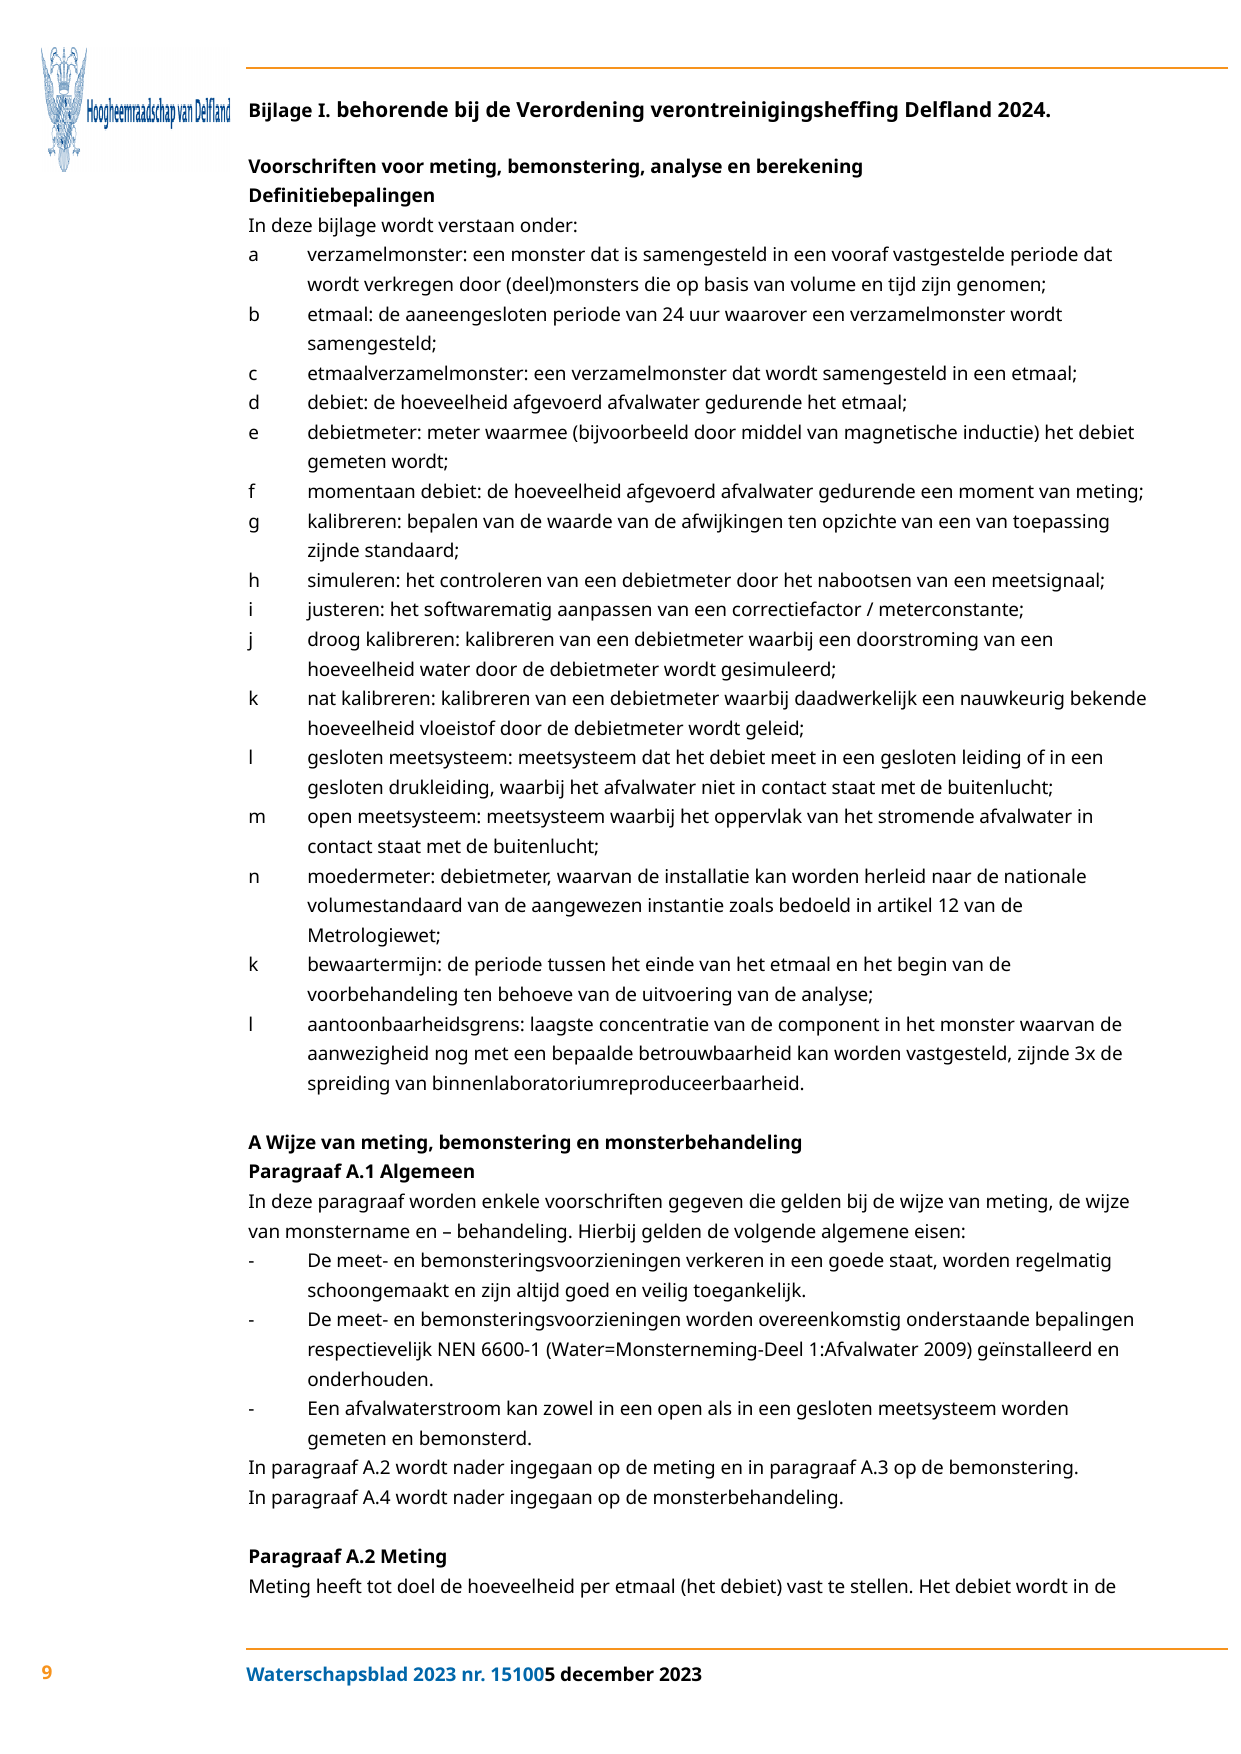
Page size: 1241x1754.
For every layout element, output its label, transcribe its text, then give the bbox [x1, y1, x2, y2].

text Meting heeft tot doel de hoeveelheid per etmaal (het debiet) vast te stellen. Het debiet wordt in de [248, 1573, 1152, 1599]
text In paragraaf A.2 wordt nader ingegaan op de meting en in paragraaf A.3 op de bemonstering. [248, 1454, 1152, 1480]
list etmaalverzamelmonster: een verzamelmonster dat wordt samengesteld in een etmaal; [248, 360, 1152, 386]
list aantoonbaarheidsgrens: laagste concentratie van de component in het monster waarvan de aanwezigheid nog met een bepaalde betrouwbaarheid kan worden vastgesteld, zijnde 3x de spreiding van binnenlaboratoriumreproduceerbaarheid. [248, 1011, 1152, 1096]
list etmaal: de aaneengesloten periode van 24 uur waarover een verzamelmonster wordt samengesteld; [248, 301, 1152, 356]
list gesloten meetsysteem: meetsysteem dat het debiet meet in een gesloten leiding of in een gesloten drukleiding, waarbij het afvalwater niet in contact staat met de buitenlucht; [248, 744, 1152, 800]
list verzamelmonster: een monster dat is samengesteld in een vooraf vastgestelde periode dat wordt verkregen door (deel)monsters die op basis van volume en tijd zijn genomen; [248, 242, 1152, 297]
list momentaan debiet: de hoeveelheid afgevoerd afvalwater gedurende een moment van meting; [248, 478, 1152, 504]
text In paragraaf A.4 wordt nader ingegaan op de monsterbehandeling. [248, 1484, 1152, 1510]
text A Wijze van meting, bemonstering en monsterbehandeling [248, 1129, 1152, 1155]
list debietmeter: meter waarmee (bijvoorbeeld door middel van magnetische inductie) het debiet gemeten wordt; [248, 419, 1152, 474]
list De meet- en bemonsteringsvoorzieningen worden overeenkomstig onderstaande bepalingen respectievelijk NEN 6600-1 (Water=Monsterneming-Deel 1:Afvalwater 2009) geïnstalleerd en onderhouden. [248, 1307, 1152, 1392]
text Voorschriften voor meting, bemonstering, analyse en berekening [248, 153, 1152, 179]
list justeren: het softwarematig aanpassen van een correctiefactor / meterconstante; [248, 597, 1152, 622]
text In deze bijlage wordt verstaan onder: [248, 212, 1152, 238]
list droog kalibreren: kalibreren van een debietmeter waarbij een doorstroming van een hoeveelheid water door de debietmeter wordt gesimuleerd; [248, 626, 1152, 682]
text Bijlage I. behorende bij de Verordening verontreinigingsheffing Delfland 2024. [248, 95, 1152, 123]
picture [41, 47, 231, 172]
list debiet: de hoeveelheid afgevoerd afvalwater gedurende het etmaal; [248, 389, 1152, 415]
list nat kalibreren: kalibreren van een debietmeter waarbij daadwerkelijk een nauwkeurig bekende hoeveelheid vloeistof door de debietmeter wordt geleid; [248, 685, 1152, 741]
text Paragraaf A.1 Algemeen [248, 1159, 1152, 1184]
list Een afvalwaterstroom kan zowel in een open als in een gesloten meetsysteem worden gemeten en bemonsterd. [248, 1395, 1152, 1451]
list moedermeter: debietmeter, waarvan de installatie kan worden herleid naar de nationale volumestandaard van de aangewezen instantie zoals bedoeld in artikel 12 van de Metrologiewet; [248, 863, 1152, 948]
list open meetsysteem: meetsysteem waarbij het oppervlak van het stromende afvalwater in contact staat met de buitenlucht; [248, 804, 1152, 859]
text In deze paragraaf worden enkele voorschriften gegeven die gelden bij de wijze van meting, de wijze van monstername en – behandeling. Hierbij gelden de volgende algemene eisen: [248, 1188, 1152, 1244]
list De meet- en bemonsteringsvoorzieningen verkeren in een goede staat, worden regelmatig schoongemaakt en zijn altijd goed en veilig toegankelijk. [248, 1247, 1152, 1303]
list kalibreren: bepalen van de waarde van de afwijkingen ten opzichte van een van toepassing zijnde standaard; [248, 508, 1152, 563]
text Paragraaf A.2 Meting [248, 1543, 1152, 1569]
list bewaartermijn: de periode tussen het einde van het etmaal en het begin van de voorbehandeling ten behoeve van de uitvoering van de analyse; [248, 952, 1152, 1007]
list simuleren: het controleren van een debietmeter door het nabootsen van een meetsignaal; [248, 567, 1152, 593]
text Definitiebepalingen [248, 182, 1152, 208]
